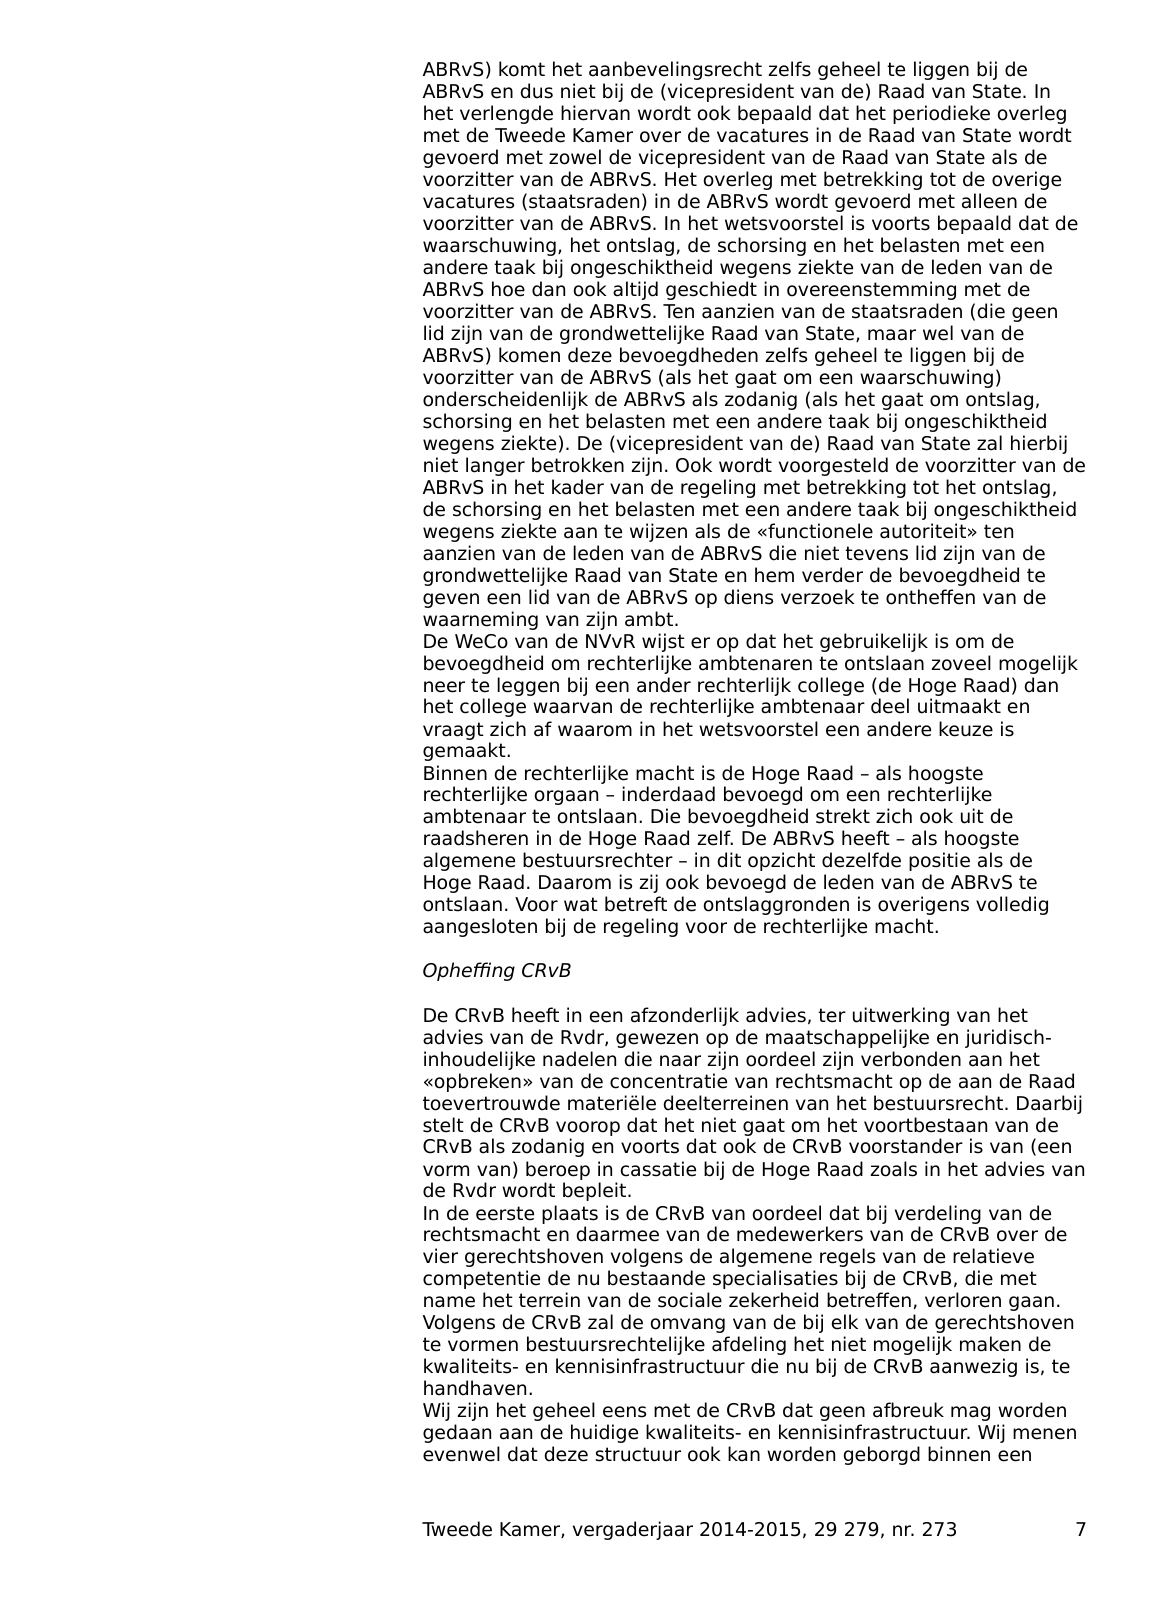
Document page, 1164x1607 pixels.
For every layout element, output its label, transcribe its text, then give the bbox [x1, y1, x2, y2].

text Binnen de rechterlijke macht is de Hoge Raad – als hoogste rechterlijke orgaan – inderdaad bevoegd om een rechterlijke ambtenaar te ontslaan. Die bevoegdheid strekt zich ook uit de raadsheren in de Hoge Raad zelf. De ABRvS heeft – als hoogste algemene bestuursrechter – in dit opzicht dezelfde positie als de Hoge Raad. Daarom is zij ook bevoegd de leden van de ABRvS te ontslaan. Voor wat betreft de ontslaggronden is overigens volledig aangesloten bij de regeling voor de rechterlijke macht. [422, 762, 1087, 938]
subtitle Opheffing CRvB [422, 960, 1087, 982]
text ABRvS) komt het aanbevelingsrecht zelfs geheel te liggen bij de ABRvS en dus niet bij de (vicepresident van de) Raad van State. In het verlengde hiervan wordt ook bepaald dat het periodieke overleg met de Tweede Kamer over de vacatures in de Raad van State wordt gevoerd met zowel de vicepresident van de Raad van State als de voorzitter van de ABRvS. Het overleg met betrekking tot de overige vacatures (staatsraden) in de ABRvS wordt gevoerd met alleen de voorzitter van de ABRvS. In het wetsvoorstel is voorts bepaald dat de waarschuwing, het ontslag, de schorsing en het belasten met een andere taak bij ongeschiktheid wegens ziekte van de leden van de ABRvS hoe dan ook altijd geschiedt in overeenstemming met de voorzitter van de ABRvS. Ten aanzien van de staatsraden (die geen lid zijn van de grondwettelijke Raad van State, maar wel van de ABRvS) komen deze bevoegdheden zelfs geheel te liggen bij de voorzitter van de ABRvS (als het gaat om een waarschuwing) onderscheidenlijk de ABRvS als zodanig (als het gaat om ontslag, schorsing en het belasten met een andere taak bij ongeschiktheid wegens ziekte). De (vicepresident van de) Raad van State zal hierbij niet langer betrokken zijn. Ook wordt voorgesteld de voorzitter van de ABRvS in het kader van de regeling met betrekking tot het ontslag, de schorsing en het belasten met een andere taak bij ongeschiktheid wegens ziekte aan te wijzen als de «functionele autoriteit» ten aanzien van de leden van de ABRvS die niet tevens lid zijn van de grondwettelijke Raad van State en hem verder de bevoegdheid te geven een lid van de ABRvS op diens verzoek te ontheffen van de waarneming van zijn ambt. [422, 59, 1087, 631]
text De WeCo van de NVvR wijst er op dat het gebruikelijk is om de bevoegdheid om rechterlijke ambtenaren te ontslaan zoveel mogelijk neer te leggen bij een ander rechterlijk college (de Hoge Raad) dan het college waarvan de rechterlijke ambtenaar deel uitmaakt en vraagt zich af waarom in het wetsvoorstel een andere keuze is gemaakt. [422, 631, 1087, 762]
text Wij zijn het geheel eens met de CRvB dat geen afbreuk mag worden gedaan aan de huidige kwaliteits- en kennisinfrastructuur. Wij menen evenwel dat deze structuur ook kan worden geborgd binnen een [422, 1400, 1087, 1466]
text De CRvB heeft in een afzonderlijk advies, ter uitwerking van het advies van de Rvdr, gewezen op de maatschappelijke en juridisch-inhoudelijke nadelen die naar zijn oordeel zijn verbonden aan het «opbreken» van de concentratie van rechtsmacht op de aan de Raad toevertrouwde materiële deelterreinen van het bestuursrecht. Daarbij stelt de CRvB voorop dat het niet gaat om het voortbestaan van de CRvB als zodanig en voorts dat ook de CRvB voorstander is van (een vorm van) beroep in cassatie bij de Hoge Raad zoals in het advies van de Rvdr wordt bepleit. [422, 1004, 1087, 1202]
text In de eerste plaats is de CRvB van oordeel dat bij verdeling van de rechtsmacht en daarmee van de medewerkers van de CRvB over de vier gerechtshoven volgens de algemene regels van de relatieve competentie de nu bestaande specialisaties bij de CRvB, die met name het terrein van de sociale zekerheid betreffen, verloren gaan. Volgens de CRvB zal de omvang van de bij elk van de gerechtshoven te vormen bestuursrechtelijke afdeling het niet mogelijk maken de kwaliteits- en kennisinfrastructuur die nu bij de CRvB aanwezig is, te handhaven. [422, 1202, 1087, 1400]
